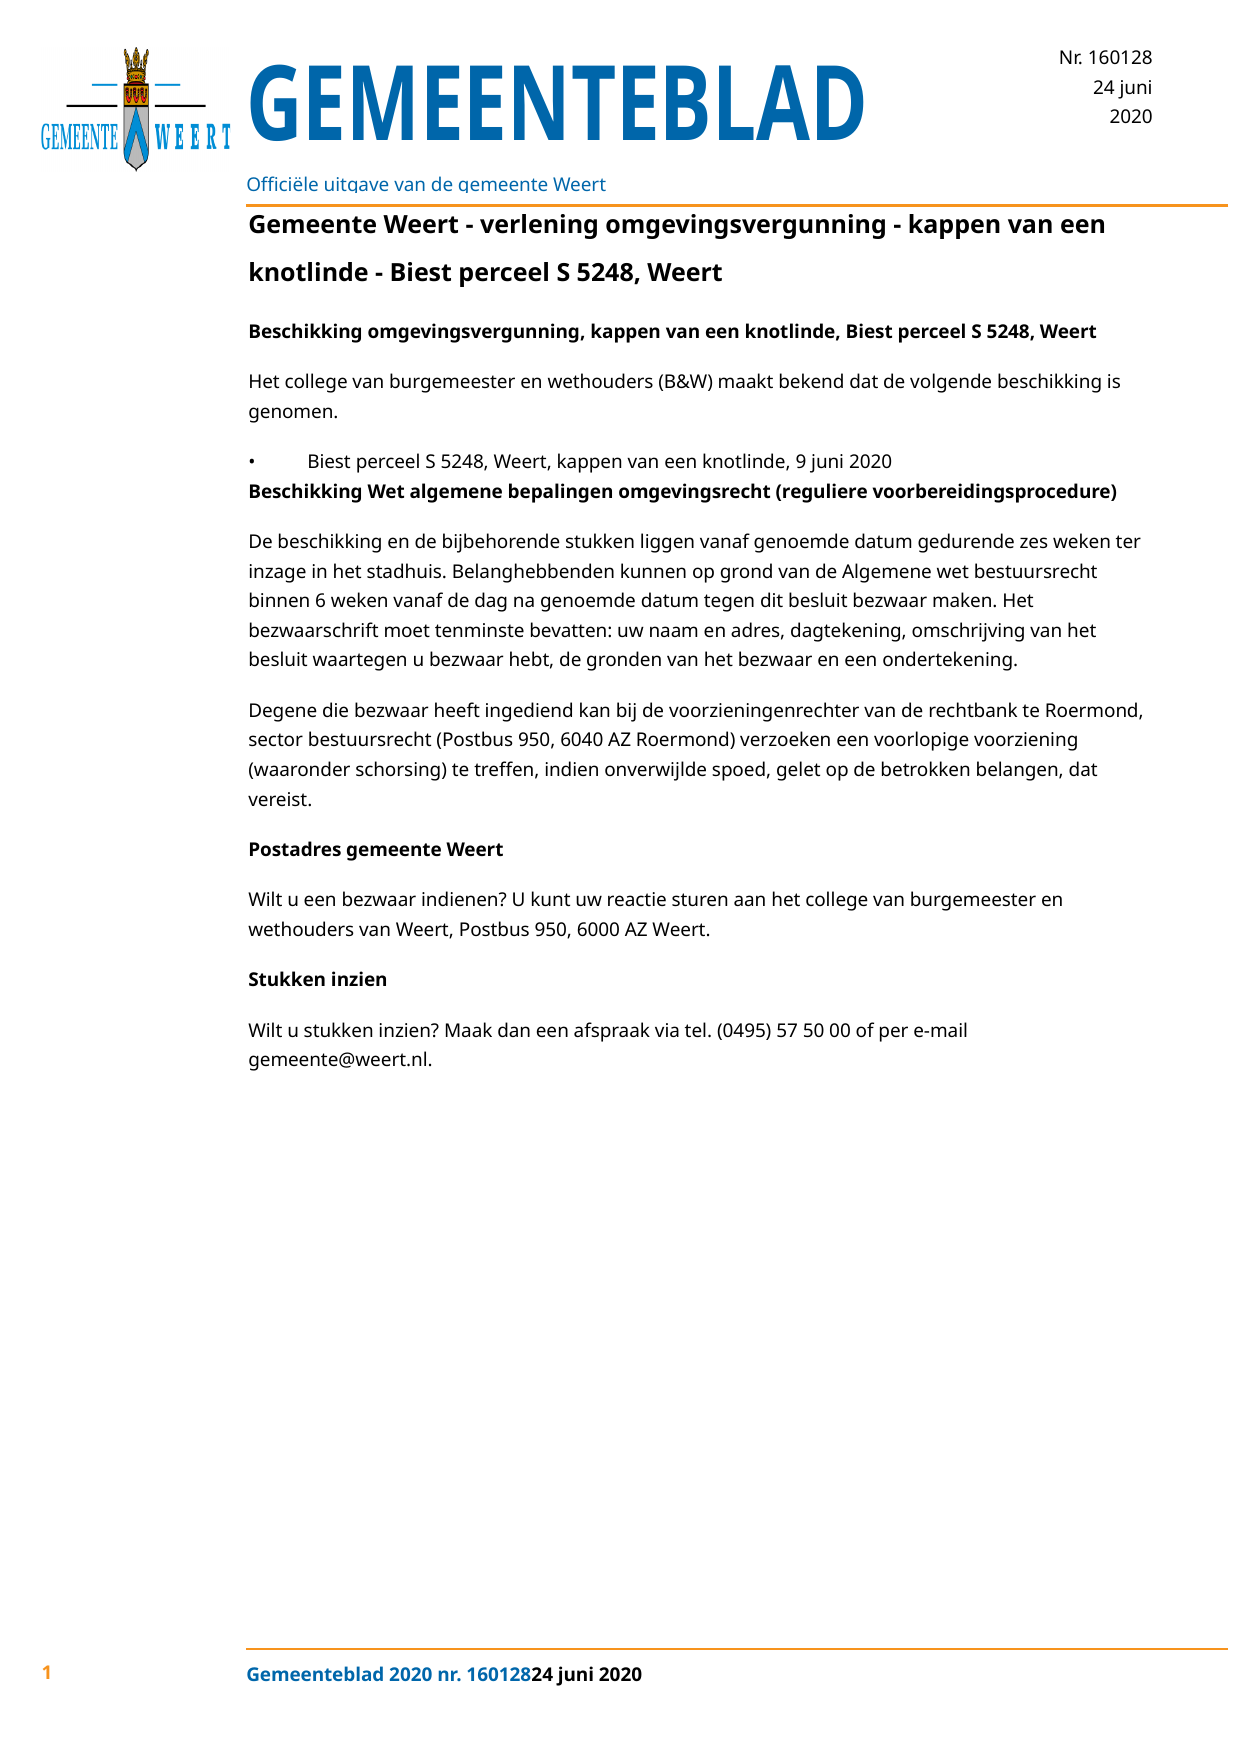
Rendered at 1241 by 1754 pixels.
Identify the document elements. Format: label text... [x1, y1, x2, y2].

text Postadres gemeente Weert [248, 836, 1152, 862]
text Beschikking Wet algemene bepalingen omgevingsrecht (reguliere voorbereidingsprocedure) [248, 478, 1152, 504]
text Het college van burgemeester en wethouders (B&W) maakt bekend dat de volgende beschikking is genomen. [248, 368, 1152, 424]
picture [41, 47, 231, 172]
text Wilt u stukken inzien? Maak dan een afspraak via tel. (0495) 57 50 00 of per e-mail gemeente@weert.nl. [248, 1017, 1152, 1072]
list Biest perceel S 5248, Weert, kappen van een knotlinde, 9 juni 2020 [248, 448, 1152, 474]
text Beschikking omgevingsvergunning, kappen van een knotlinde, Biest perceel S 5248, Weert [248, 318, 1152, 344]
text Degene die bezwaar heeft ingediend kan bij de voorzieningenrechter van de rechtbank te Roermond, sector bestuursrecht (Postbus 950, 6040 AZ Roermond) verzoeken een voorlopige voorziening (waaronder schorsing) te treffen, indien onverwijlde spoed, gelet op de betrokken belangen, dat vereist. [248, 697, 1152, 812]
text Stukken inzien [248, 967, 1152, 992]
text De beschikking en de bijbehorende stukken liggen vanaf genoemde datum gedurende zes weken ter inzage in het stadhuis. Belanghebbenden kunnen op grond van de Algemene wet bestuursrecht binnen 6 weken vanaf de dag na genoemde datum tegen dit besluit bezwaar maken. Het bezwaarschrift moet tenminste bevatten: uw naam en adres, dagtekening, omschrijving van het besluit waartegen u bezwaar hebt, de gronden van het bezwaar en een ondertekening. [248, 528, 1152, 672]
text Gemeente Weert - verlening omgevingsvergunning - kappen van een knotlinde - Biest perceel S 5248, Weert [248, 207, 1152, 288]
text Wilt u een bezwaar indienen? U kunt uw reactie sturen aan het college van burgemeester en wethouders van Weert, Postbus 950, 6000 AZ Weert. [248, 887, 1152, 942]
